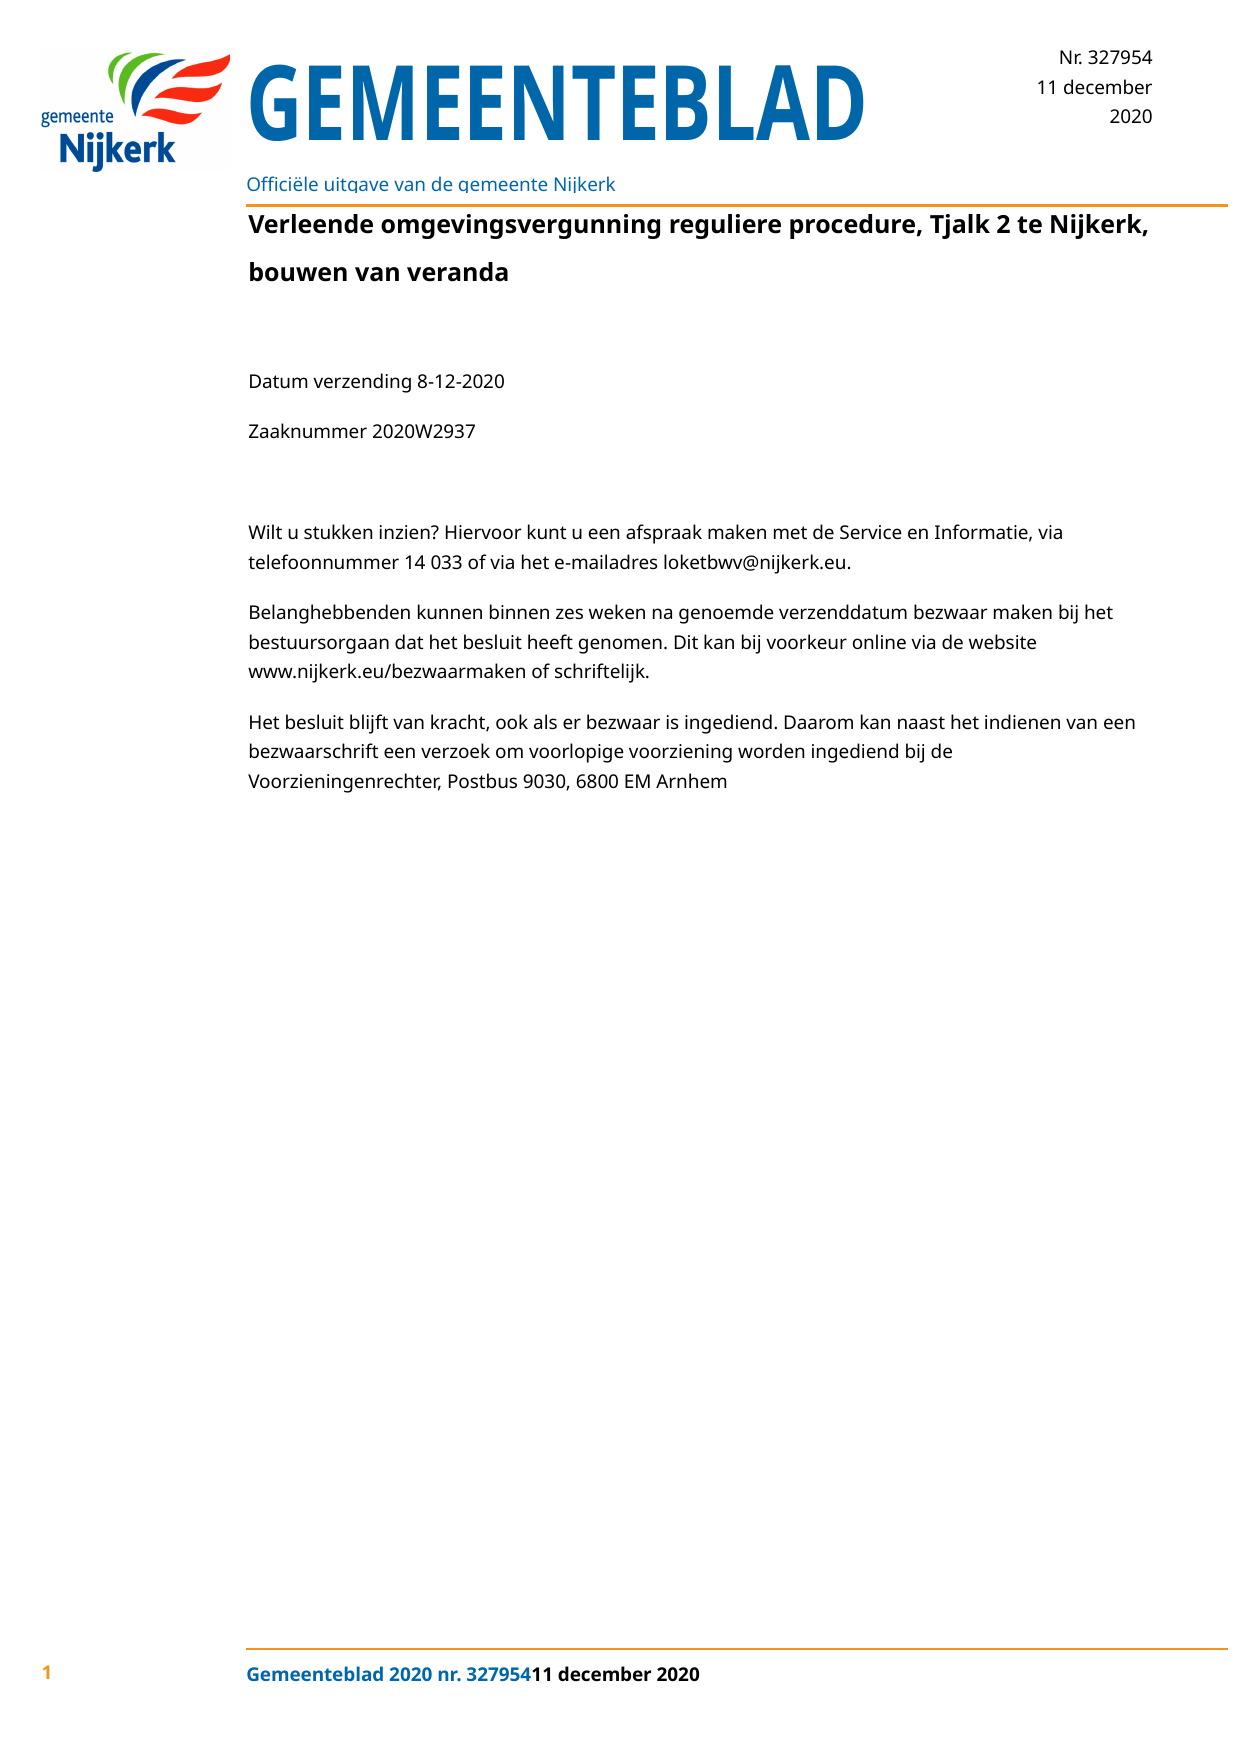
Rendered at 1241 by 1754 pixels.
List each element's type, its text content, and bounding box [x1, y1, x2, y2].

text Zaaknummer 2020W2937 [248, 419, 1152, 444]
text Het besluit blijft van kracht, ook als er bezwaar is ingediend. Daarom kan naast het indienen van een bezwaarschrift een verzoek om voorlopige voorziening worden ingediend bij de Voorzieningenrechter, Postbus 9030, 6800 EM Arnhem [248, 709, 1152, 794]
text Verleende omgevingsvergunning reguliere procedure, Tjalk 2 te Nijkerk, bouwen van veranda [248, 207, 1152, 288]
text Wilt u stukken inzien? Hiervoor kunt u een afspraak maken met de Service en Informatie, via telefoonnummer 14 033 of via het e-mailadres loketbwv@nijkerk.eu. [248, 519, 1152, 575]
text Belanghebbenden kunnen binnen zes weken na genoemde verzenddatum bezwaar maken bij het bestuursorgaan dat het besluit heeft genomen. Dit kan bij voorkeur online via de website www.nijkerk.eu/bezwaarmaken of schriftelijk. [248, 599, 1152, 684]
picture [41, 47, 231, 172]
text Datum verzending 8-12-2020 [248, 368, 1152, 394]
